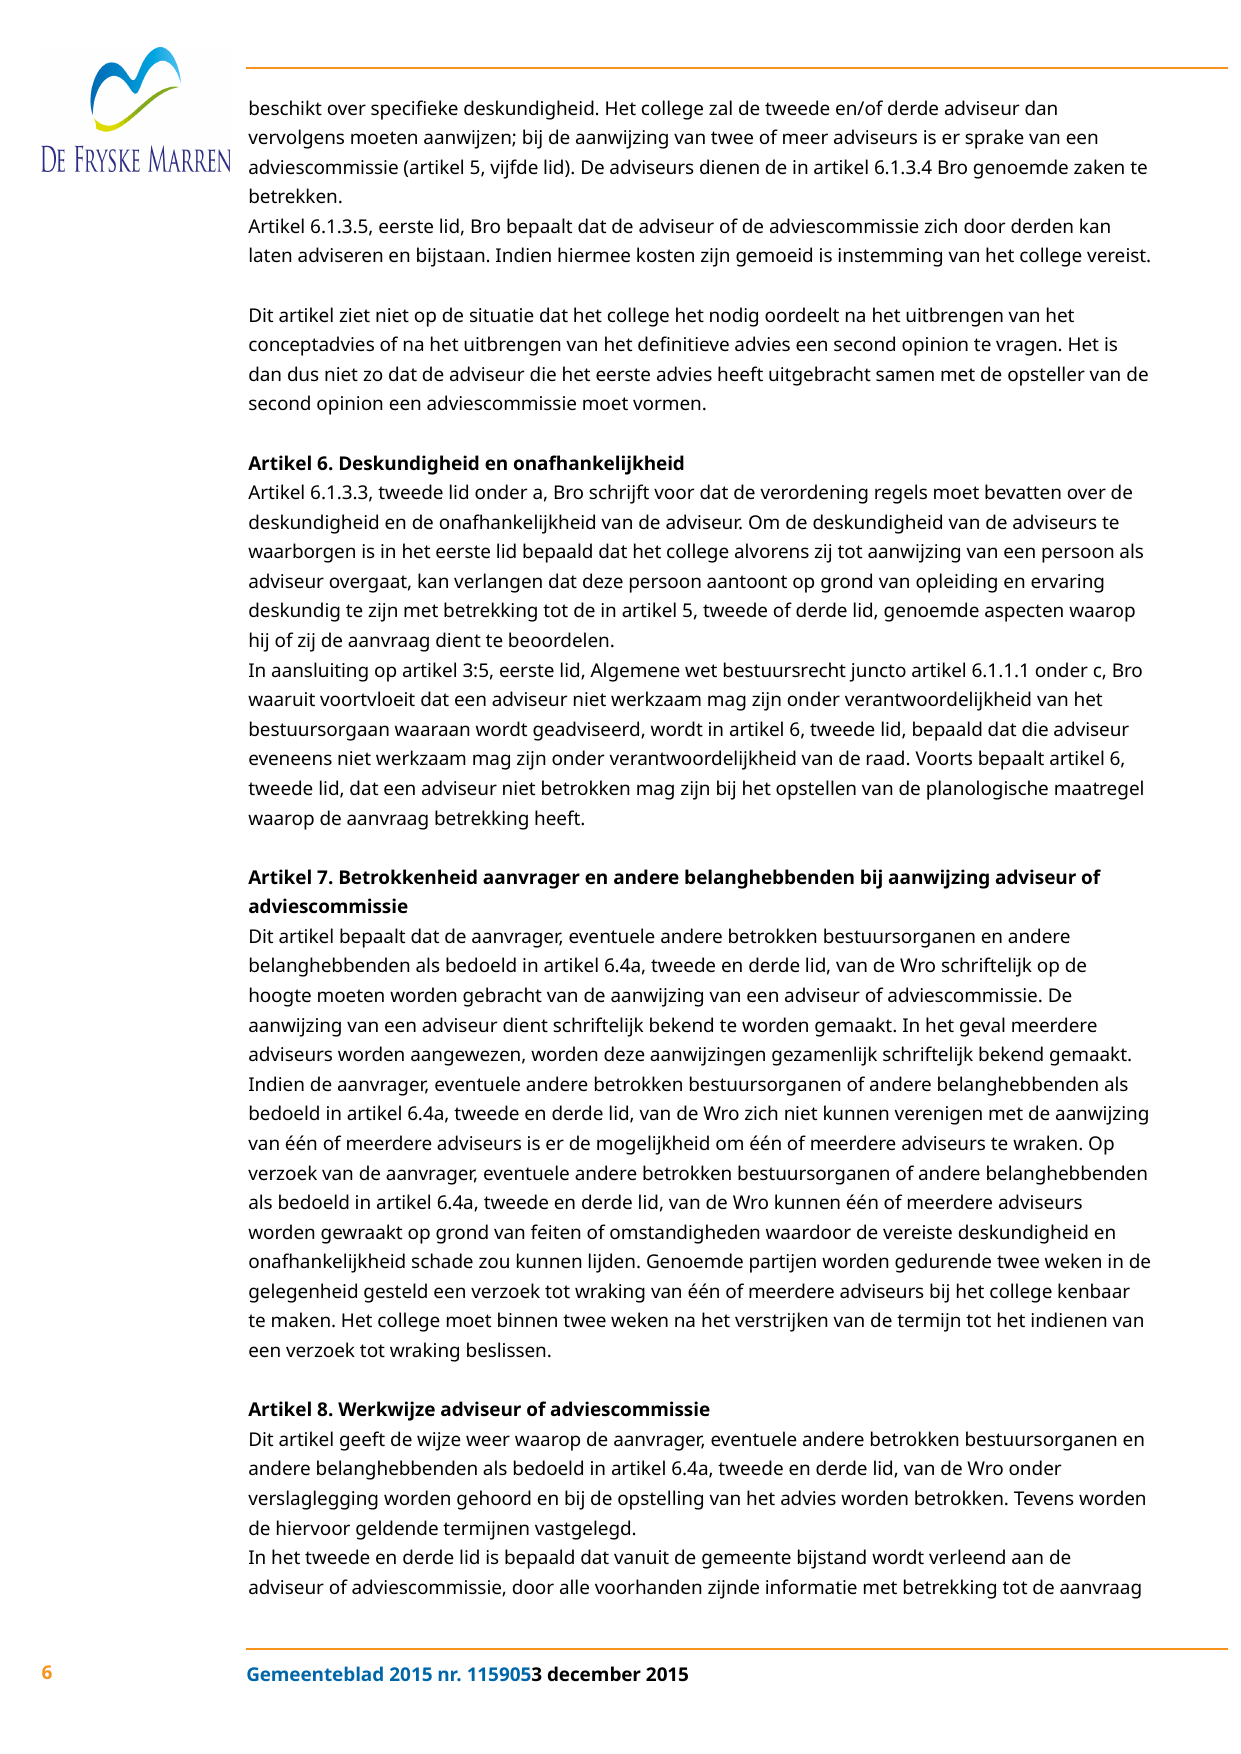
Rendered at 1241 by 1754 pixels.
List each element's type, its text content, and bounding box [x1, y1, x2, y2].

text Artikel 7. Betrokkenheid aanvrager en andere belanghebbenden bij aanwijzing adviseur of adviescommissie [248, 864, 1152, 919]
text In aansluiting op artikel 3:5, eerste lid, Algemene wet bestuursrecht juncto artikel 6.1.1.1 onder c, Bro waaruit voortvloeit dat een adviseur niet werkzaam mag zijn onder verantwoordelijkheid van het bestuursorgaan waaraan wordt geadviseerd, wordt in artikel 6, tweede lid, bepaald dat die adviseur eveneens niet werkzaam mag zijn onder verantwoordelijkheid van de raad. Voorts bepaalt artikel 6, tweede lid, dat een adviseur niet betrokken mag zijn bij het opstellen van de planologische maatregel waarop de aanvraag betrekking heeft. [248, 657, 1152, 831]
text Dit artikel ziet niet op de situatie dat het college het nodig oordeelt na het uitbrengen van het conceptadvies of na het uitbrengen van het definitieve advies een second opinion te vragen. Het is dan dus niet zo dat de adviseur die het eerste advies heeft uitgebracht samen met de opsteller van de second opinion een adviescommissie moet vormen. [248, 302, 1152, 416]
text In het tweede en derde lid is bepaald dat vanuit de gemeente bijstand wordt verleend aan de adviseur of adviescommissie, door alle voorhanden zijnde informatie met betrekking tot de aanvraag [248, 1544, 1152, 1600]
text beschikt over specifieke deskundigheid. Het college zal de tweede en/of derde adviseur dan vervolgens moeten aanwijzen; bij de aanwijzing van twee of meer adviseurs is er sprake van een adviescommissie (artikel 5, vijfde lid). De adviseurs dienen de in artikel 6.1.3.4 Bro genoemde zaken te betrekken. [248, 95, 1152, 209]
text Dit artikel geeft de wijze weer waarop de aanvrager, eventuele andere betrokken bestuursorganen en andere belanghebbenden als bedoeld in artikel 6.4a, tweede en derde lid, van de Wro onder verslaglegging worden gehoord en bij de opstelling van het advies worden betrokken. Tevens worden de hiervoor geldende termijnen vastgelegd. [248, 1426, 1152, 1541]
text Artikel 8. Werkwijze adviseur of adviescommissie [248, 1396, 1152, 1422]
text Dit artikel bepaalt dat de aanvrager, eventuele andere betrokken bestuursorganen en andere belanghebbenden als bedoeld in artikel 6.4a, tweede en derde lid, van de Wro schriftelijk op de hoogte moeten worden gebracht van de aanwijzing van een adviseur of adviescommissie. De aanwijzing van een adviseur dient schriftelijk bekend te worden gemaakt. In het geval meerdere adviseurs worden aangewezen, worden deze aanwijzingen gezamenlijk schriftelijk bekend gemaakt. Indien de aanvrager, eventuele andere betrokken bestuursorganen of andere belanghebbenden als bedoeld in artikel 6.4a, tweede en derde lid, van de Wro zich niet kunnen verenigen met de aanwijzing van één of meerdere adviseurs is er de mogelijkheid om één of meerdere adviseurs te wraken. Op verzoek van de aanvrager, eventuele andere betrokken bestuursorganen of andere belanghebbenden als bedoeld in artikel 6.4a, tweede en derde lid, van de Wro kunnen één of meerdere adviseurs worden gewraakt op grond van feiten of omstandigheden waardoor de vereiste deskundigheid en onafhankelijkheid schade zou kunnen lijden. Genoemde partijen worden gedurende twee weken in de gelegenheid gesteld een verzoek tot wraking van één of meerdere adviseurs bij het college kenbaar te maken. Het college moet binnen twee weken na het verstrijken van de termijn tot het indienen van een verzoek tot wraking beslissen. [248, 923, 1152, 1363]
text Artikel 6.1.3.5, eerste lid, Bro bepaalt dat de adviseur of de adviescommissie zich door derden kan laten adviseren en bijstaan. Indien hiermee kosten zijn gemoeid is instemming van het college vereist. [248, 213, 1152, 268]
text Artikel 6. Deskundigheid en onafhankelijkheid [248, 450, 1152, 476]
picture [41, 47, 231, 172]
text Artikel 6.1.3.3, tweede lid onder a, Bro schrijft voor dat de verordening regels moet bevatten over de deskundigheid en de onafhankelijkheid van de adviseur. Om de deskundigheid van de adviseurs te waarborgen is in het eerste lid bepaald dat het college alvorens zij tot aanwijzing van een persoon als adviseur overgaat, kan verlangen dat deze persoon aantoont op grond van opleiding en ervaring deskundig te zijn met betrekking tot de in artikel 5, tweede of derde lid, genoemde aspecten waarop hij of zij de aanvraag dient te beoordelen. [248, 479, 1152, 653]
